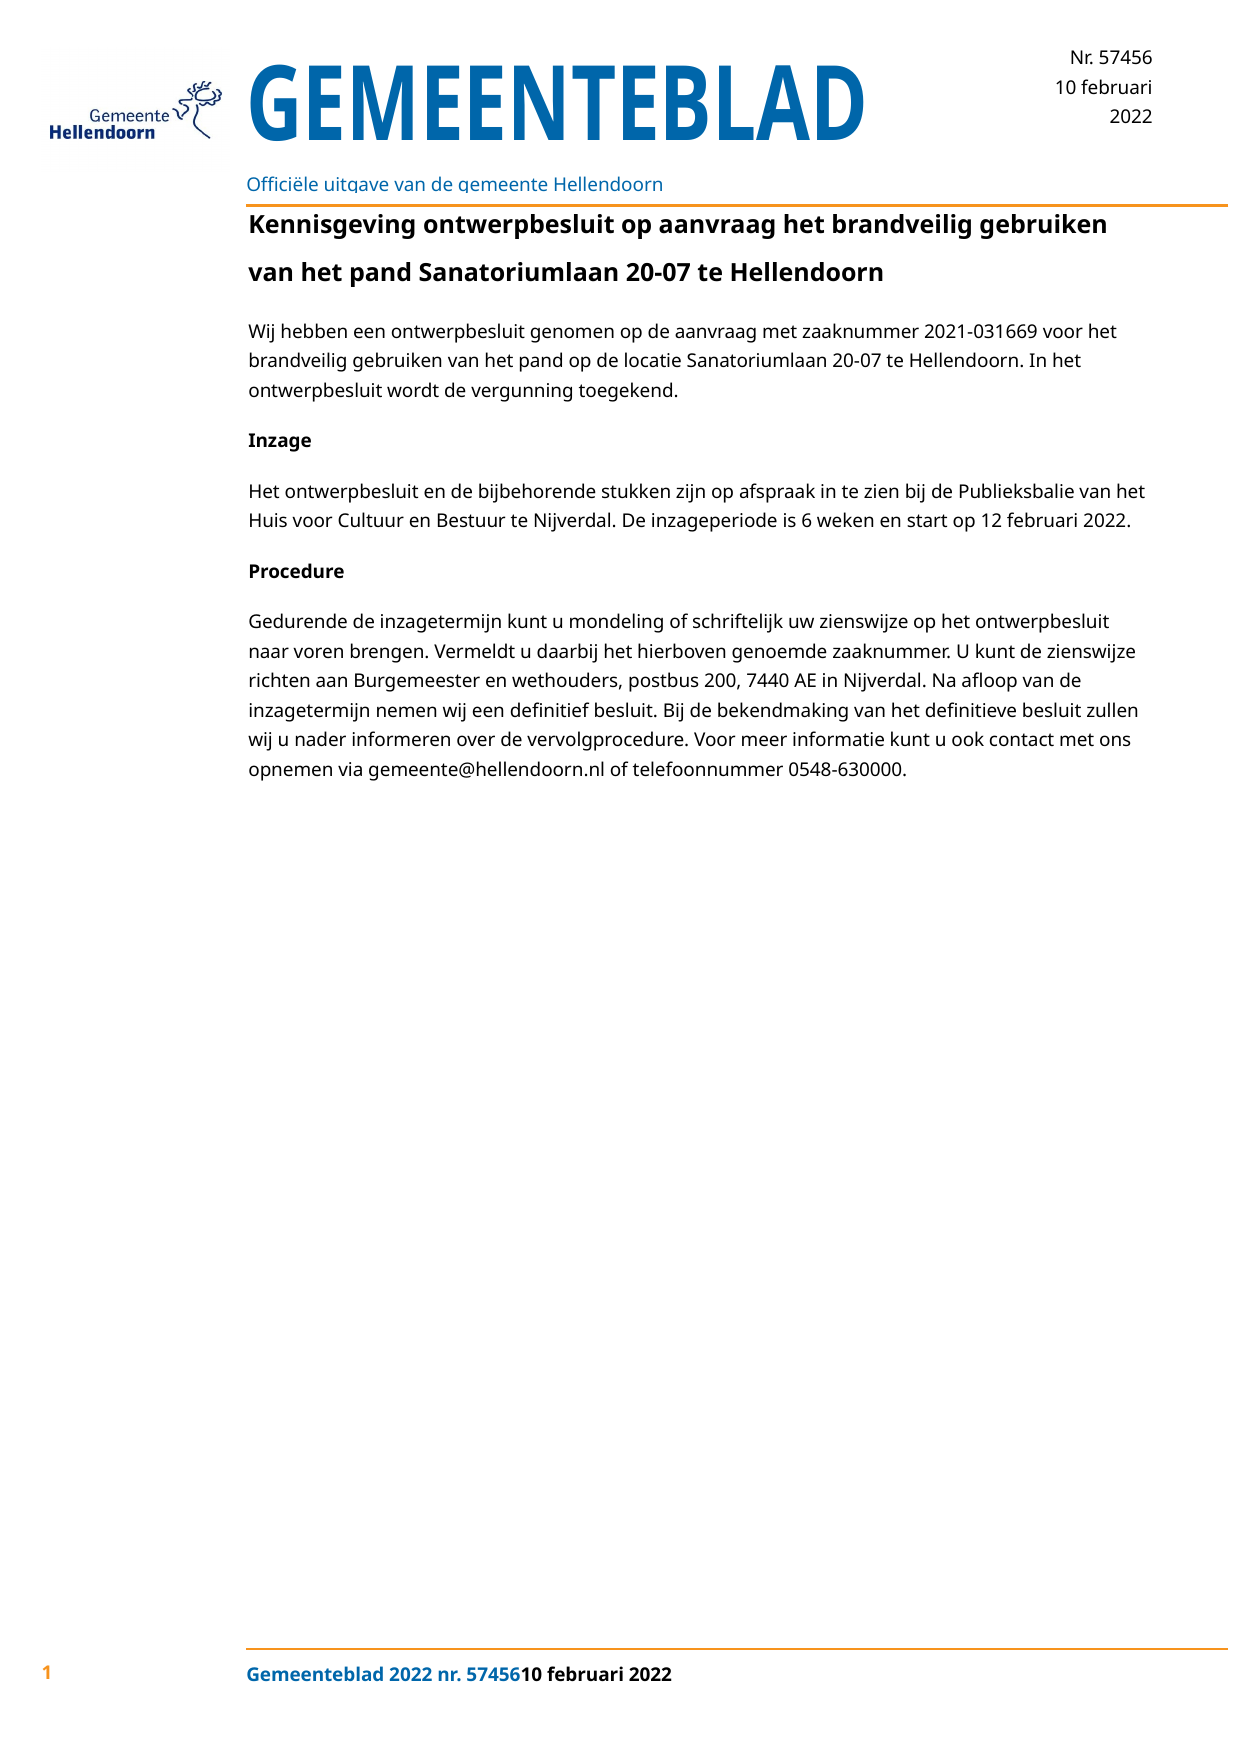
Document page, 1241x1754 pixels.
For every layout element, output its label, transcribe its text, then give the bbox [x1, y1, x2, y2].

text Procedure [248, 558, 1152, 584]
text Kennisgeving ontwerpbesluit op aanvraag het brandveilig gebruiken van het pand Sanatoriumlaan 20-07 te Hellendoorn [248, 207, 1152, 288]
text Wij hebben een ontwerpbesluit genomen op de aanvraag met zaaknummer 2021-031669 voor het brandveilig gebruiken van het pand op de locatie Sanatoriumlaan 20-07 te Hellendoorn. In het ontwerpbesluit wordt de vergunning toegekend. [248, 318, 1152, 403]
text Inzage [248, 427, 1152, 453]
picture [41, 47, 231, 172]
text Het ontwerpbesluit en de bijbehorende stukken zijn op afspraak in te zien bij de Publieksbalie van het Huis voor Cultuur en Bestuur te Nijverdal. De inzageperiode is 6 weken en start op 12 februari 2022. [248, 478, 1152, 533]
text Gedurende de inzagetermijn kunt u mondeling of schriftelijk uw zienswijze op het ontwerpbesluit naar voren brengen. Vermeldt u daarbij het hierboven genoemde zaaknummer. U kunt de zienswijze richten aan Burgemeester en wethouders, postbus 200, 7440 AE in Nijverdal. Na afloop van de inzagetermijn nemen wij een definitief besluit. Bij de bekendmaking van het definitieve besluit zullen wij u nader informeren over de vervolgprocedure. Voor meer informatie kunt u ook contact met ons opnemen via gemeente@hellendoorn.nl of telefoonnummer 0548-630000. [248, 608, 1152, 782]
